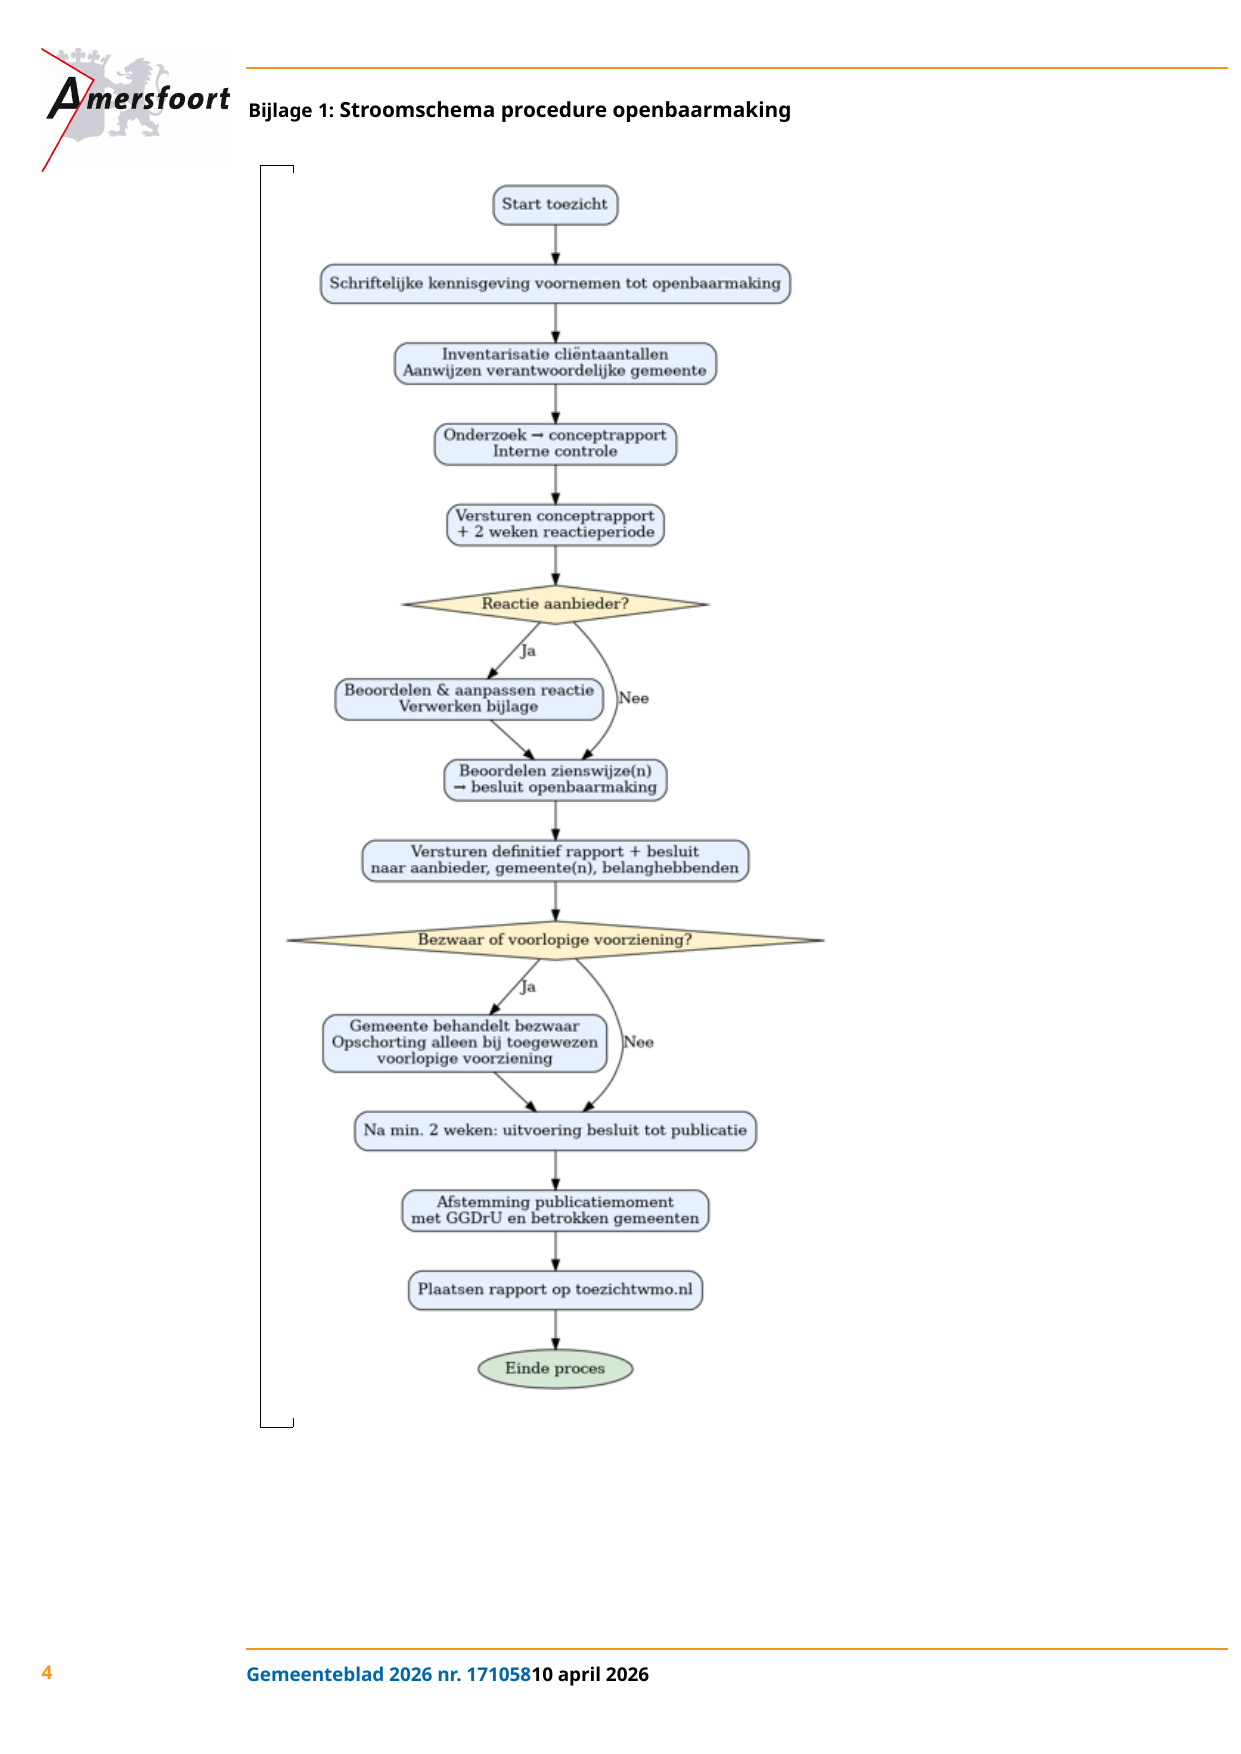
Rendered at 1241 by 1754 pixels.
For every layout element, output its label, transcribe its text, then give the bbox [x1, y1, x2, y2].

text Bijlage 1: Stroomschema procedure openbaarmaking [248, 95, 1152, 123]
picture [268, 173, 860, 1418]
picture [41, 47, 231, 172]
